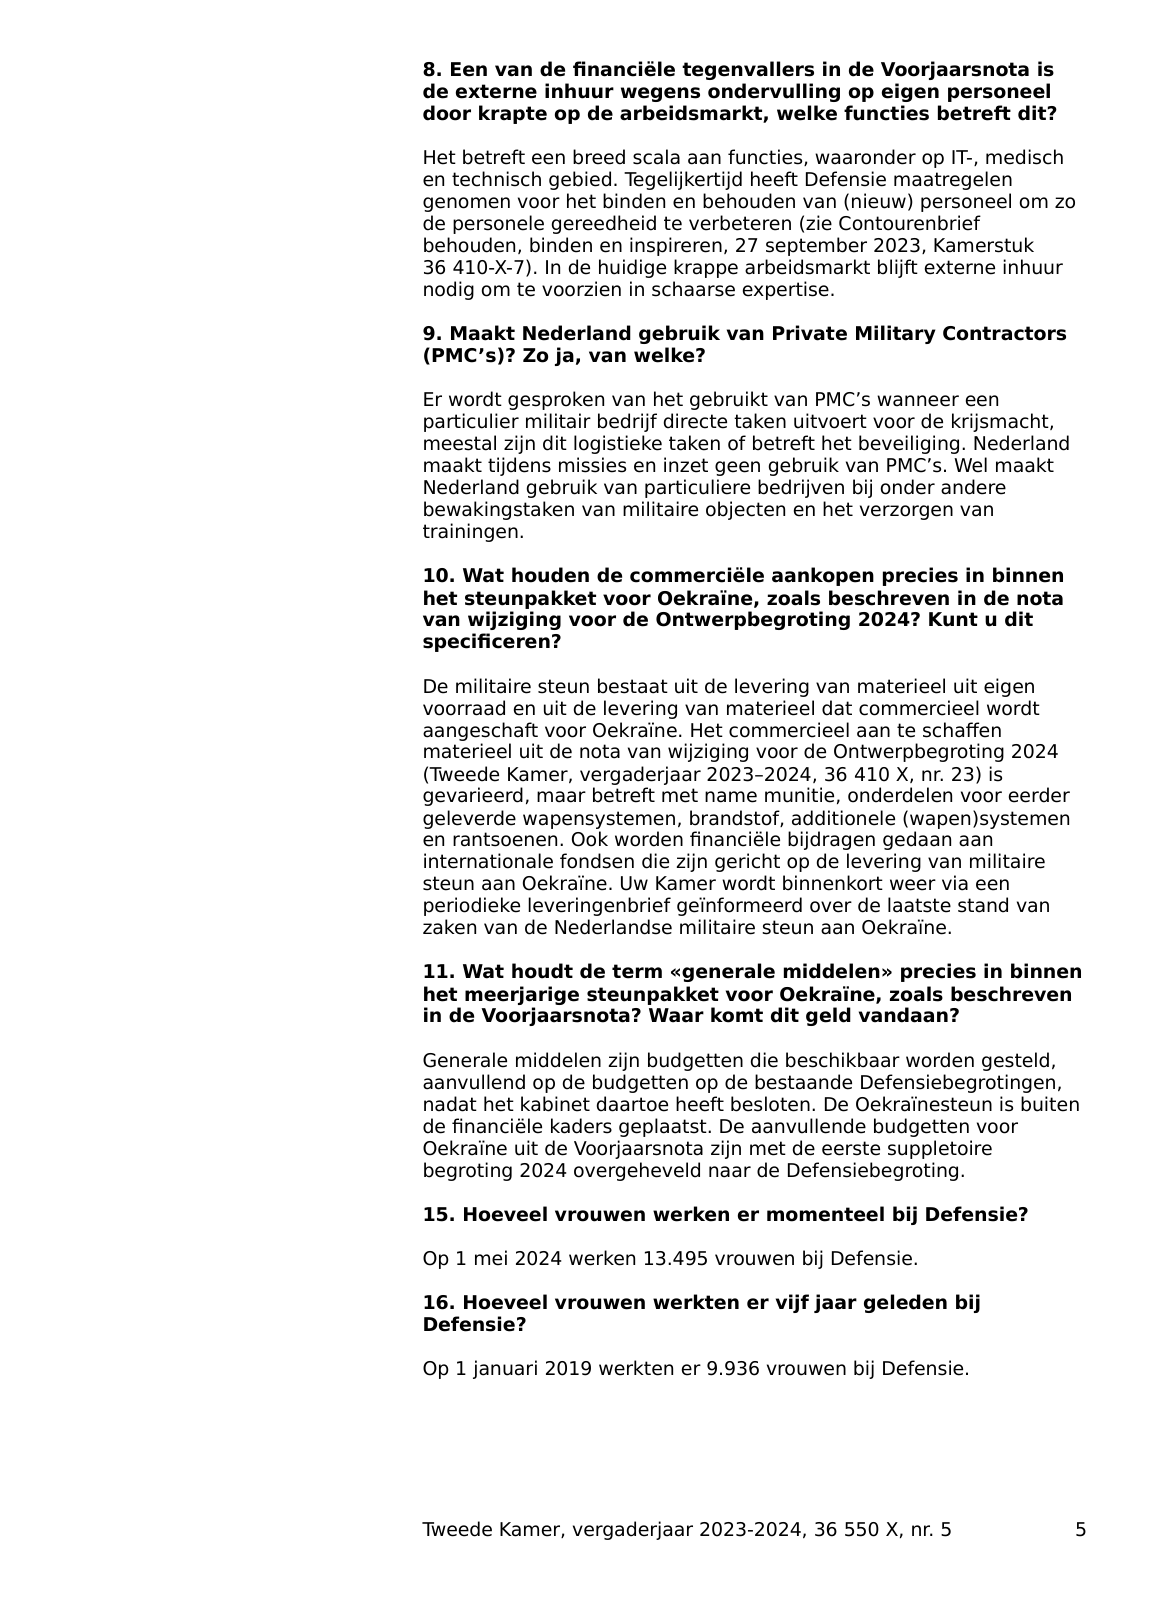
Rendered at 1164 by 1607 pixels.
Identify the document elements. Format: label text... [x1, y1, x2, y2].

subtitle 8. Een van de financiële tegenvallers in de Voorjaarsnota is de externe inhuur wegens ondervulling op eigen personeel door krapte op de arbeidsmarkt, welke functies betreft dit? [422, 59, 1087, 125]
text De militaire steun bestaat uit de levering van materieel uit eigen voorraad en uit de levering van materieel dat commercieel wordt aangeschaft voor Oekraïne. Het commercieel aan te schaffen materieel uit de nota van wijziging voor de Ontwerpbegroting 2024 (Tweede Kamer, vergaderjaar 2023–2024, 36 410 X, nr. 23) is gevarieerd, maar betreft met name munitie, onderdelen voor eerder geleverde wapensystemen, brandstof, additionele (wapen)systemen en rantsoenen. Ook worden financiële bijdragen gedaan aan internationale fondsen die zijn gericht op de levering van militaire steun aan Oekraïne. Uw Kamer wordt binnenkort weer via een periodieke leveringenbrief geïnformeerd over de laatste stand van zaken van de Nederlandse militaire steun aan Oekraïne. [422, 676, 1087, 939]
text Generale middelen zijn budgetten die beschikbaar worden gesteld, aanvullend op de budgetten op de bestaande Defensiebegrotingen, nadat het kabinet daartoe heeft besloten. De Oekraïnesteun is buiten de financiële kaders geplaatst. De aanvullende budgetten voor Oekraïne uit de Voorjaarsnota zijn met de eerste suppletoire begroting 2024 overgeheveld naar de Defensiebegroting. [422, 1049, 1087, 1181]
subtitle 11. Wat houdt de term «generale middelen» precies in binnen het meerjarige steunpakket voor Oekraïne, zoals beschreven in de Voorjaarsnota? Waar komt dit geld vandaan? [422, 961, 1087, 1027]
subtitle 16. Hoeveel vrouwen werkten er vijf jaar geleden bij Defensie? [422, 1292, 1087, 1336]
text Op 1 januari 2019 werkten er 9.936 vrouwen bij Defensie. [422, 1358, 1087, 1380]
text Het betreft een breed scala aan functies, waaronder op IT-, medisch en technisch gebied. Tegelijkertijd heeft Defensie maatregelen genomen voor het binden en behouden van (nieuw) personeel om zo de personele gereedheid te verbeteren (zie Contourenbrief behouden, binden en inspireren, 27 september 2023, Kamerstuk 36 410-X-7). In de huidige krappe arbeidsmarkt blijft externe inhuur nodig om te voorzien in schaarse expertise. [422, 147, 1087, 301]
text Er wordt gesproken van het gebruikt van PMC’s wanneer een particulier militair bedrijf directe taken uitvoert voor de krijsmacht, meestal zijn dit logistieke taken of betreft het beveiliging. Nederland maakt tijdens missies en inzet geen gebruik van PMC’s. Wel maakt Nederland gebruik van particuliere bedrijven bij onder andere bewakingstaken van militaire objecten en het verzorgen van trainingen. [422, 389, 1087, 543]
subtitle 9. Maakt Nederland gebruik van Private Military Contractors (PMC’s)? Zo ja, van welke? [422, 323, 1087, 367]
subtitle 15. Hoeveel vrouwen werken er momenteel bij Defensie? [422, 1204, 1087, 1226]
text Op 1 mei 2024 werken 13.495 vrouwen bij Defensie. [422, 1248, 1087, 1270]
subtitle 10. Wat houden de commerciële aankopen precies in binnen het steunpakket voor Oekraïne, zoals beschreven in de nota van wijziging voor de Ontwerpbegroting 2024? Kunt u dit specificeren? [422, 565, 1087, 653]
